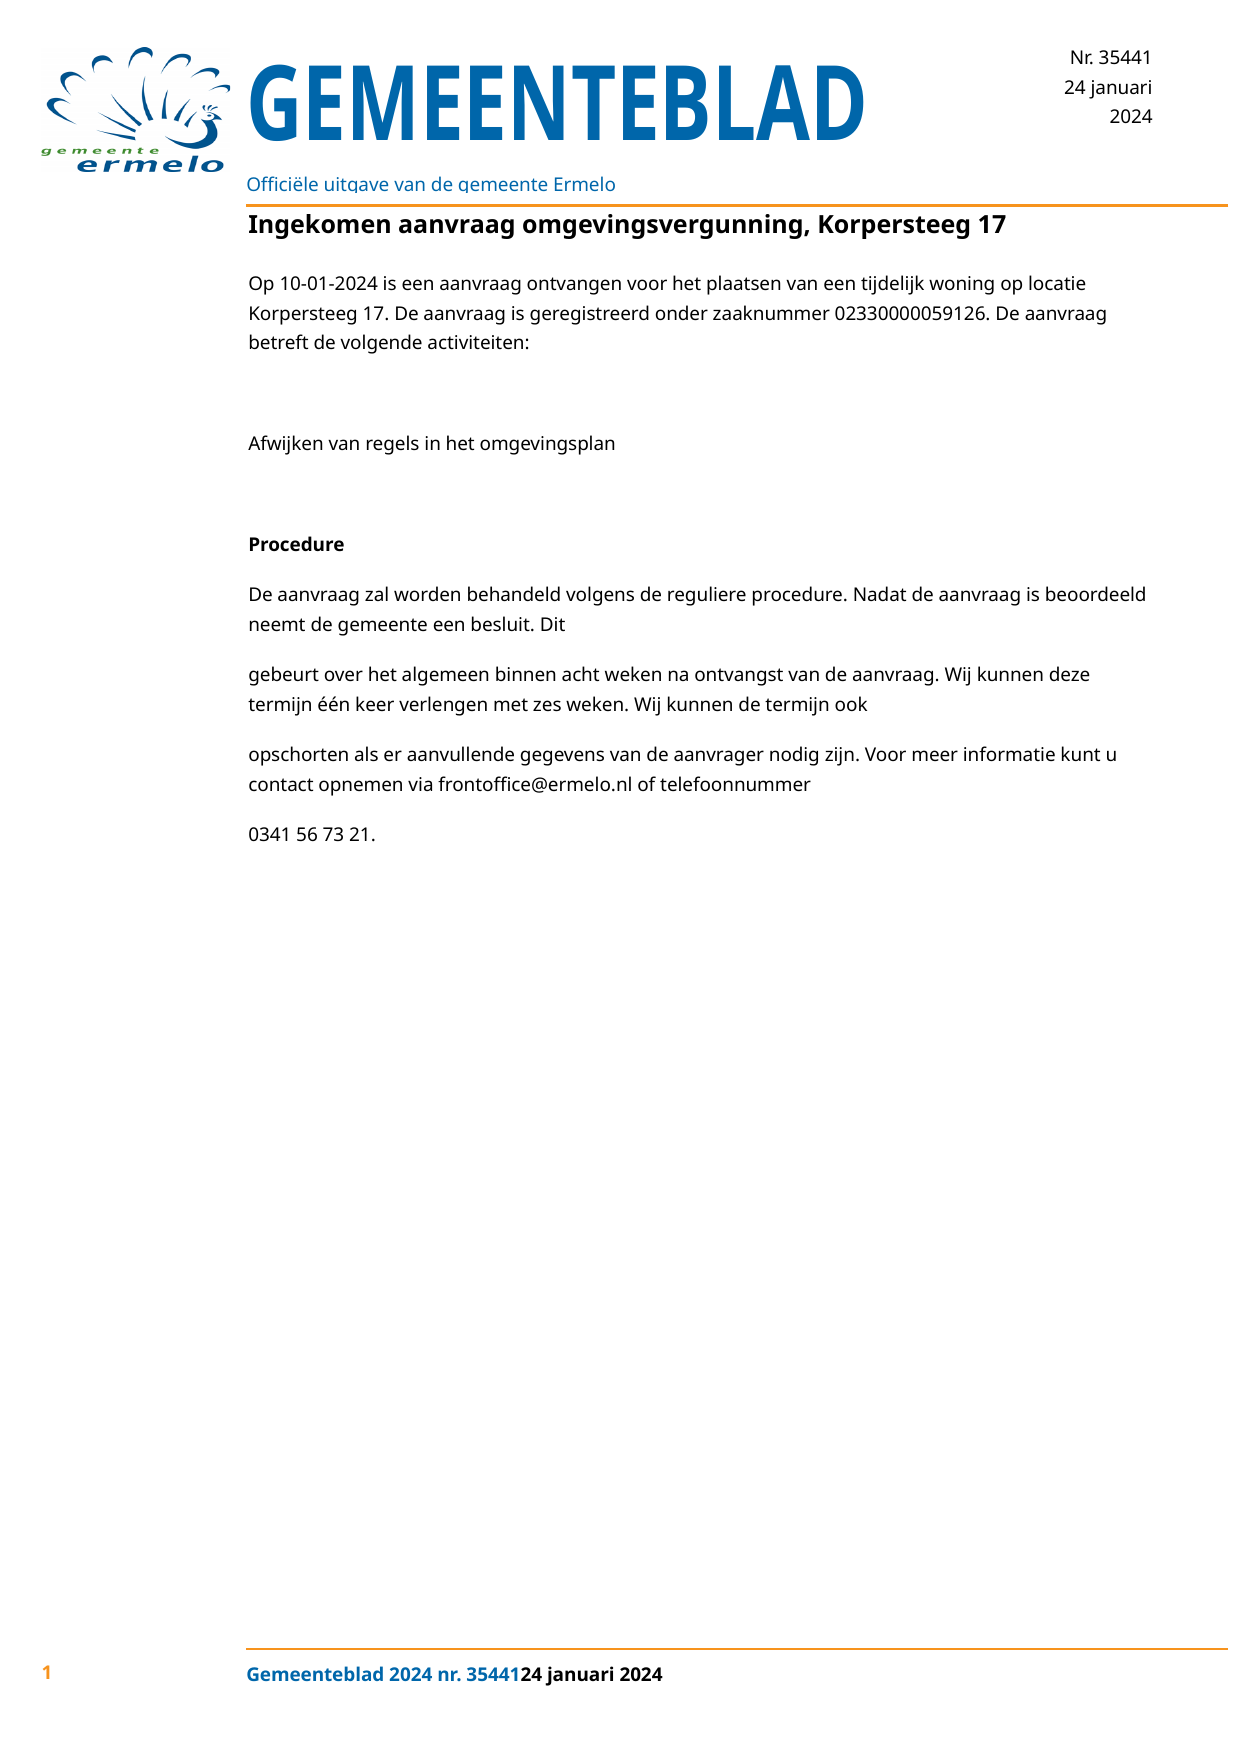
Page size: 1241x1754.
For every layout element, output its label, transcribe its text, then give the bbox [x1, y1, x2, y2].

picture [41, 47, 231, 172]
text Op 10-01-2024 is een aanvraag ontvangen voor het plaatsen van een tijdelijk woning op locatie Korpersteeg 17. De aanvraag is geregistreerd onder zaaknummer 02330000059126. De aanvraag betreft de volgende activiteiten: [248, 270, 1152, 355]
text opschorten als er aanvullende gegevens van de aanvrager nodig zijn. Voor meer informatie kunt u contact opnemen via frontoffice@ermelo.nl of telefoonnummer [248, 742, 1152, 797]
text gebeurt over het algemeen binnen acht weken na ontvangst van de aanvraag. Wij kunnen deze termijn één keer verlengen met zes weken. Wij kunnen de termijn ook [248, 662, 1152, 717]
text 0341 56 73 21. [248, 822, 1152, 847]
text Ingekomen aanvraag omgevingsvergunning, Korpersteeg 17 [248, 207, 1152, 241]
text Procedure [248, 531, 1152, 557]
text Afwijken van regels in het omgevingsplan [248, 430, 1152, 456]
text De aanvraag zal worden behandeld volgens de reguliere procedure. Nadat de aanvraag is beoordeeld neemt de gemeente een besluit. Dit [248, 582, 1152, 637]
